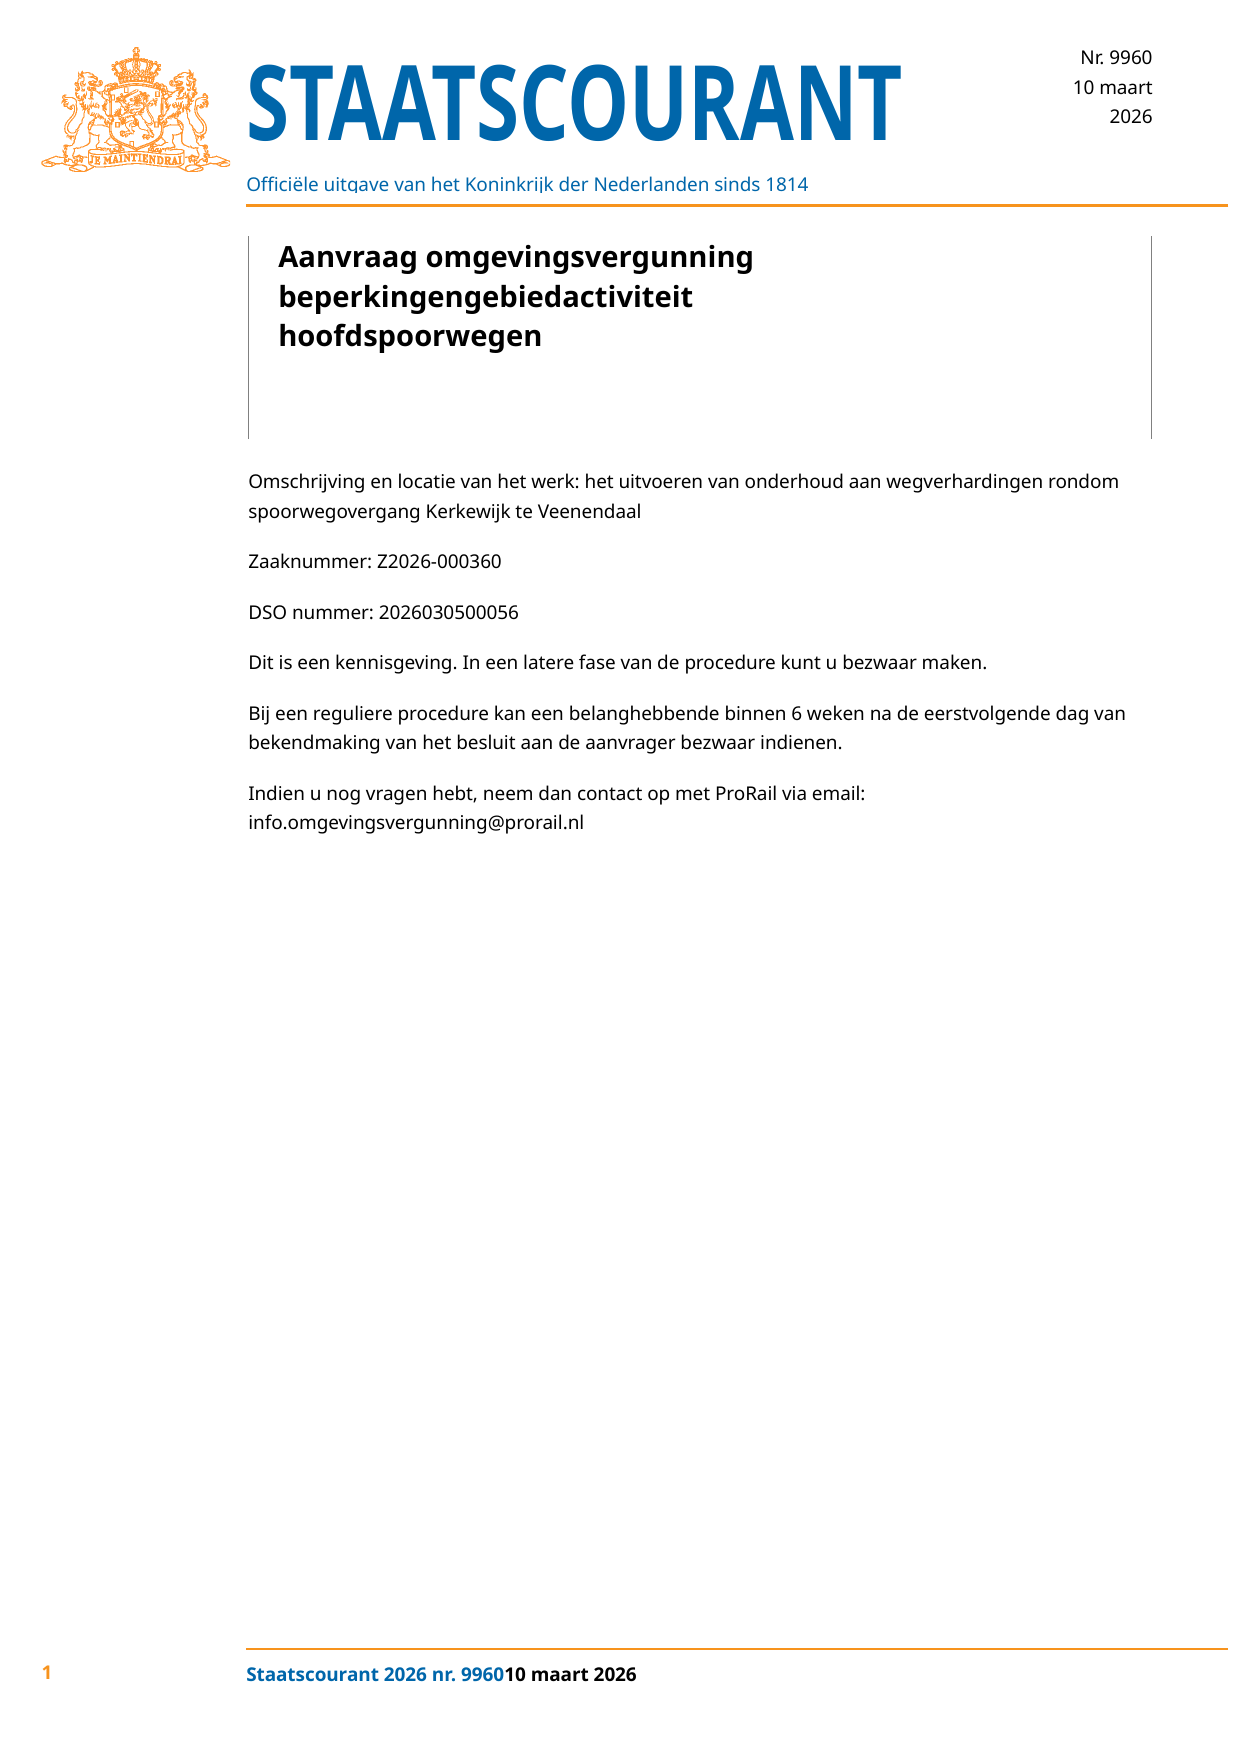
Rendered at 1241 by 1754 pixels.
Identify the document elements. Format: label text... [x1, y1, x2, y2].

table_header [1090, 236, 1151, 413]
text Zaaknummer: Z2026-000360 [248, 549, 1152, 574]
table_header [850, 236, 912, 413]
text DSO nummer: 2026030500056 [248, 599, 1152, 625]
picture [912, 236, 1090, 414]
picture [41, 47, 231, 172]
text Bij een reguliere procedure kan een belanghebbende binnen 6 weken na de eerstvolgende dag van bekendmaking van het besluit aan de aanvrager bezwaar indienen. [248, 700, 1152, 755]
text Dit is een kennisgeving. In een latere fase van de procedure kunt u bezwaar maken. [248, 649, 1152, 675]
text Omschrijving en locatie van het werk: het uitvoeren van onderhoud aan wegverhardingen rondom spoorwegovergang Kerkewijk te Veenendaal [248, 469, 1152, 524]
text Indien u nog vragen hebt, neem dan contact op met ProRail via email: info.omgevingsvergunning@prorail.nl [248, 780, 1152, 835]
table_header [850, 414, 1151, 439]
table_header Aanvraag omgevingsvergunning beperkingengebiedactiviteit hoofdspoorwegen [249, 236, 850, 439]
